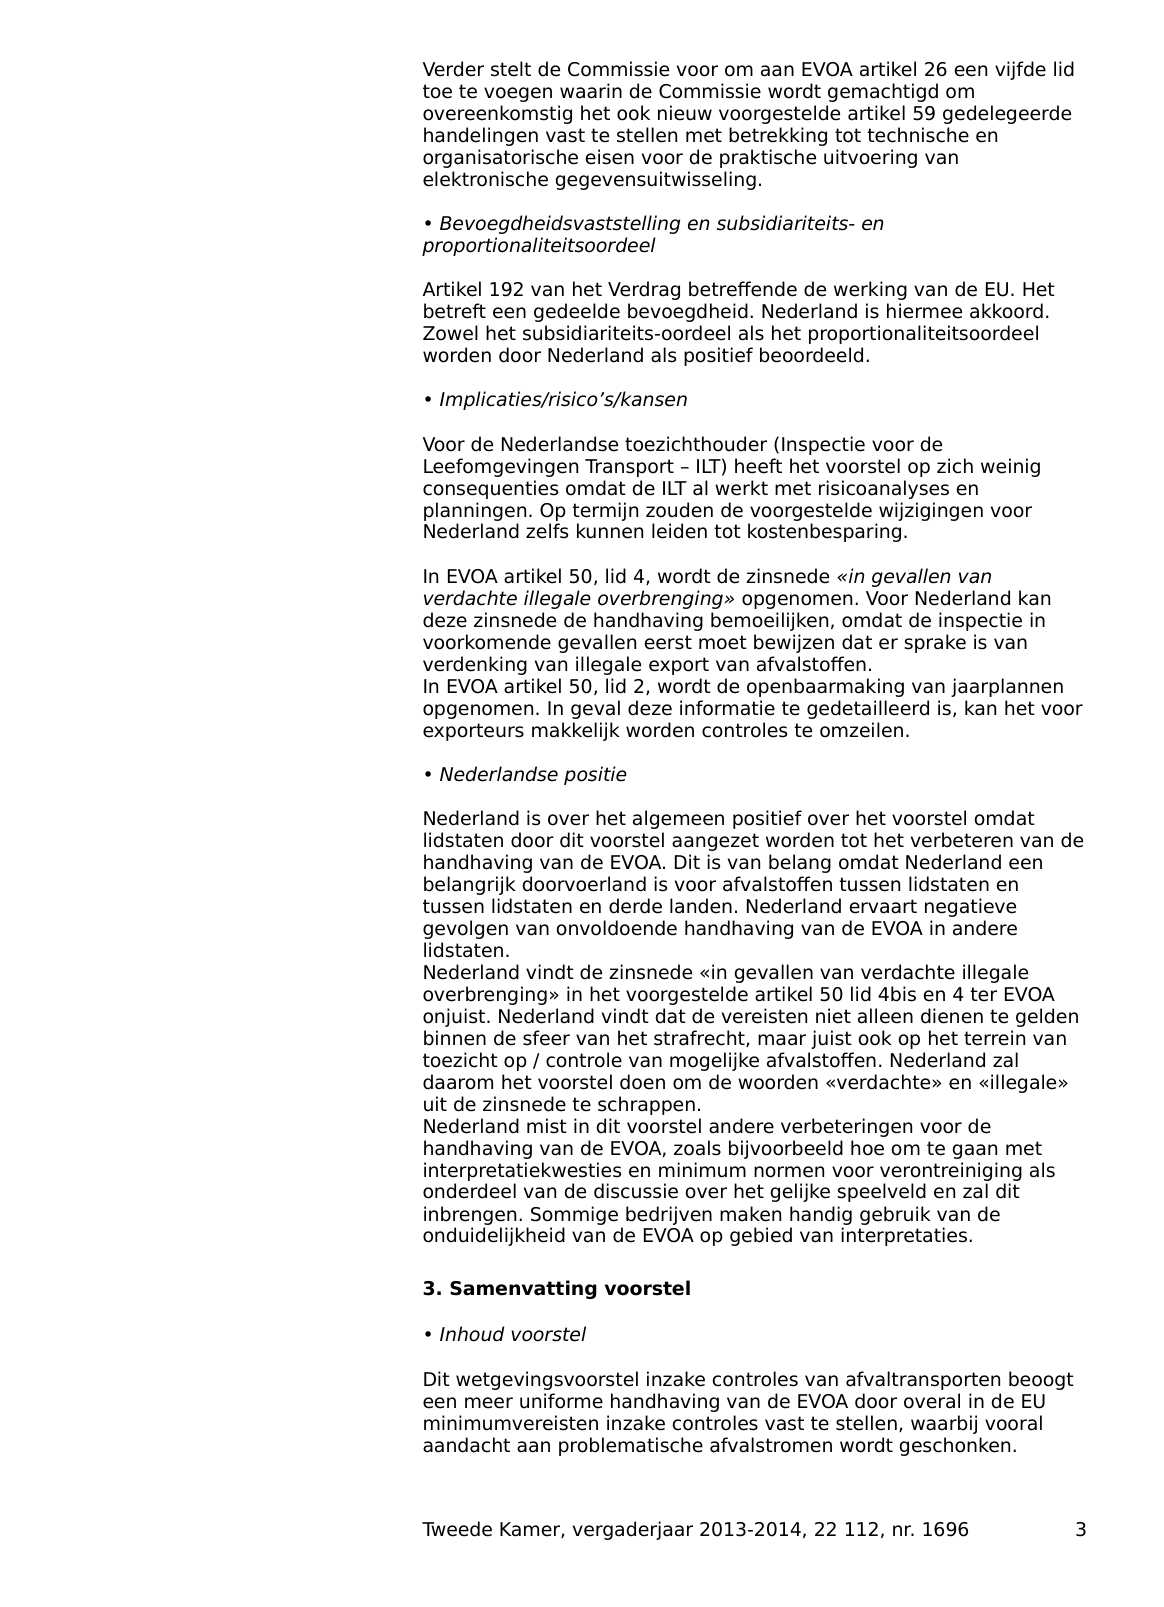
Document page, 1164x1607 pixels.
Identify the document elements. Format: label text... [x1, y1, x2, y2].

subtitle 3. Samenvatting voorstel [422, 1277, 1087, 1299]
text In EVOA artikel 50, lid 4, wordt de zinsnede «in gevallen van verdachte illegale overbrenging» opgenomen. Voor Nederland kan deze zinsnede de handhaving bemoeilijken, omdat de inspectie in voorkomende gevallen eerst moet bewijzen dat er sprake is van verdenking van illegale export van afvalstoffen. [422, 566, 1087, 676]
subtitle • Bevoegdheidsvaststelling en subsidiariteits- en proportionaliteitsoordeel [422, 213, 1087, 257]
text Nederland vindt de zinsnede «in gevallen van verdachte illegale overbrenging» in het voorgestelde artikel 50 lid 4bis en 4 ter EVOA onjuist. Nederland vindt dat de vereisten niet alleen dienen te gelden binnen de sfeer van het strafrecht, maar juist ook op het terrein van toezicht op / controle van mogelijke afvalstoffen. Nederland zal daarom het voorstel doen om de woorden «verdachte» en «illegale» uit de zinsnede te schrappen. [422, 962, 1087, 1116]
text Verder stelt de Commissie voor om aan EVOA artikel 26 een vijfde lid toe te voegen waarin de Commissie wordt gemachtigd om overeenkomstig het ook nieuw voorgestelde artikel 59 gedelegeerde handelingen vast te stellen met betrekking tot technische en organisatorische eisen voor de praktische uitvoering van elektronische gegevensuitwisseling. [422, 59, 1087, 191]
text Dit wetgevingsvoorstel inzake controles van afvaltransporten beoogt een meer uniforme handhaving van de EVOA door overal in de EU minimumvereisten inzake controles vast te stellen, waarbij vooral aandacht aan problematische afvalstromen wordt geschonken. [422, 1368, 1087, 1456]
subtitle • Nederlandse positie [422, 764, 1087, 786]
text Nederland is over het algemeen positief over het voorstel omdat lidstaten door dit voorstel aangezet worden tot het verbeteren van de handhaving van de EVOA. Dit is van belang omdat Nederland een belangrijk doorvoerland is voor afvalstoffen tussen lidstaten en tussen lidstaten en derde landen. Nederland ervaart negatieve gevolgen van onvoldoende handhaving van de EVOA in andere lidstaten. [422, 808, 1087, 962]
text Nederland mist in dit voorstel andere verbeteringen voor de handhaving van de EVOA, zoals bijvoorbeeld hoe om te gaan met interpretatiekwesties en minimum normen voor verontreiniging als onderdeel van de discussie over het gelijke speelveld en zal dit inbrengen. Sommige bedrijven maken handig gebruik van de onduidelijkheid van de EVOA op gebied van interpretaties. [422, 1116, 1087, 1247]
text Voor de Nederlandse toezichthouder (Inspectie voor de Leefomgevingen Transport – ILT) heeft het voorstel op zich weinig consequenties omdat de ILT al werkt met risicoanalyses en planningen. Op termijn zouden de voorgestelde wijzigingen voor Nederland zelfs kunnen leiden tot kostenbesparing. [422, 433, 1087, 543]
subtitle • Implicaties/risico’s/kansen [422, 389, 1087, 411]
text In EVOA artikel 50, lid 2, wordt de openbaarmaking van jaarplannen opgenomen. In geval deze informatie te gedetailleerd is, kan het voor exporteurs makkelijk worden controles te omzeilen. [422, 676, 1087, 741]
text Artikel 192 van het Verdrag betreffende de werking van de EU. Het betreft een gedeelde bevoegdheid. Nederland is hiermee akkoord. Zowel het subsidiariteits-oordeel als het proportionaliteitsoordeel worden door Nederland als positief beoordeeld. [422, 279, 1087, 367]
subtitle • Inhoud voorstel [422, 1324, 1087, 1346]
